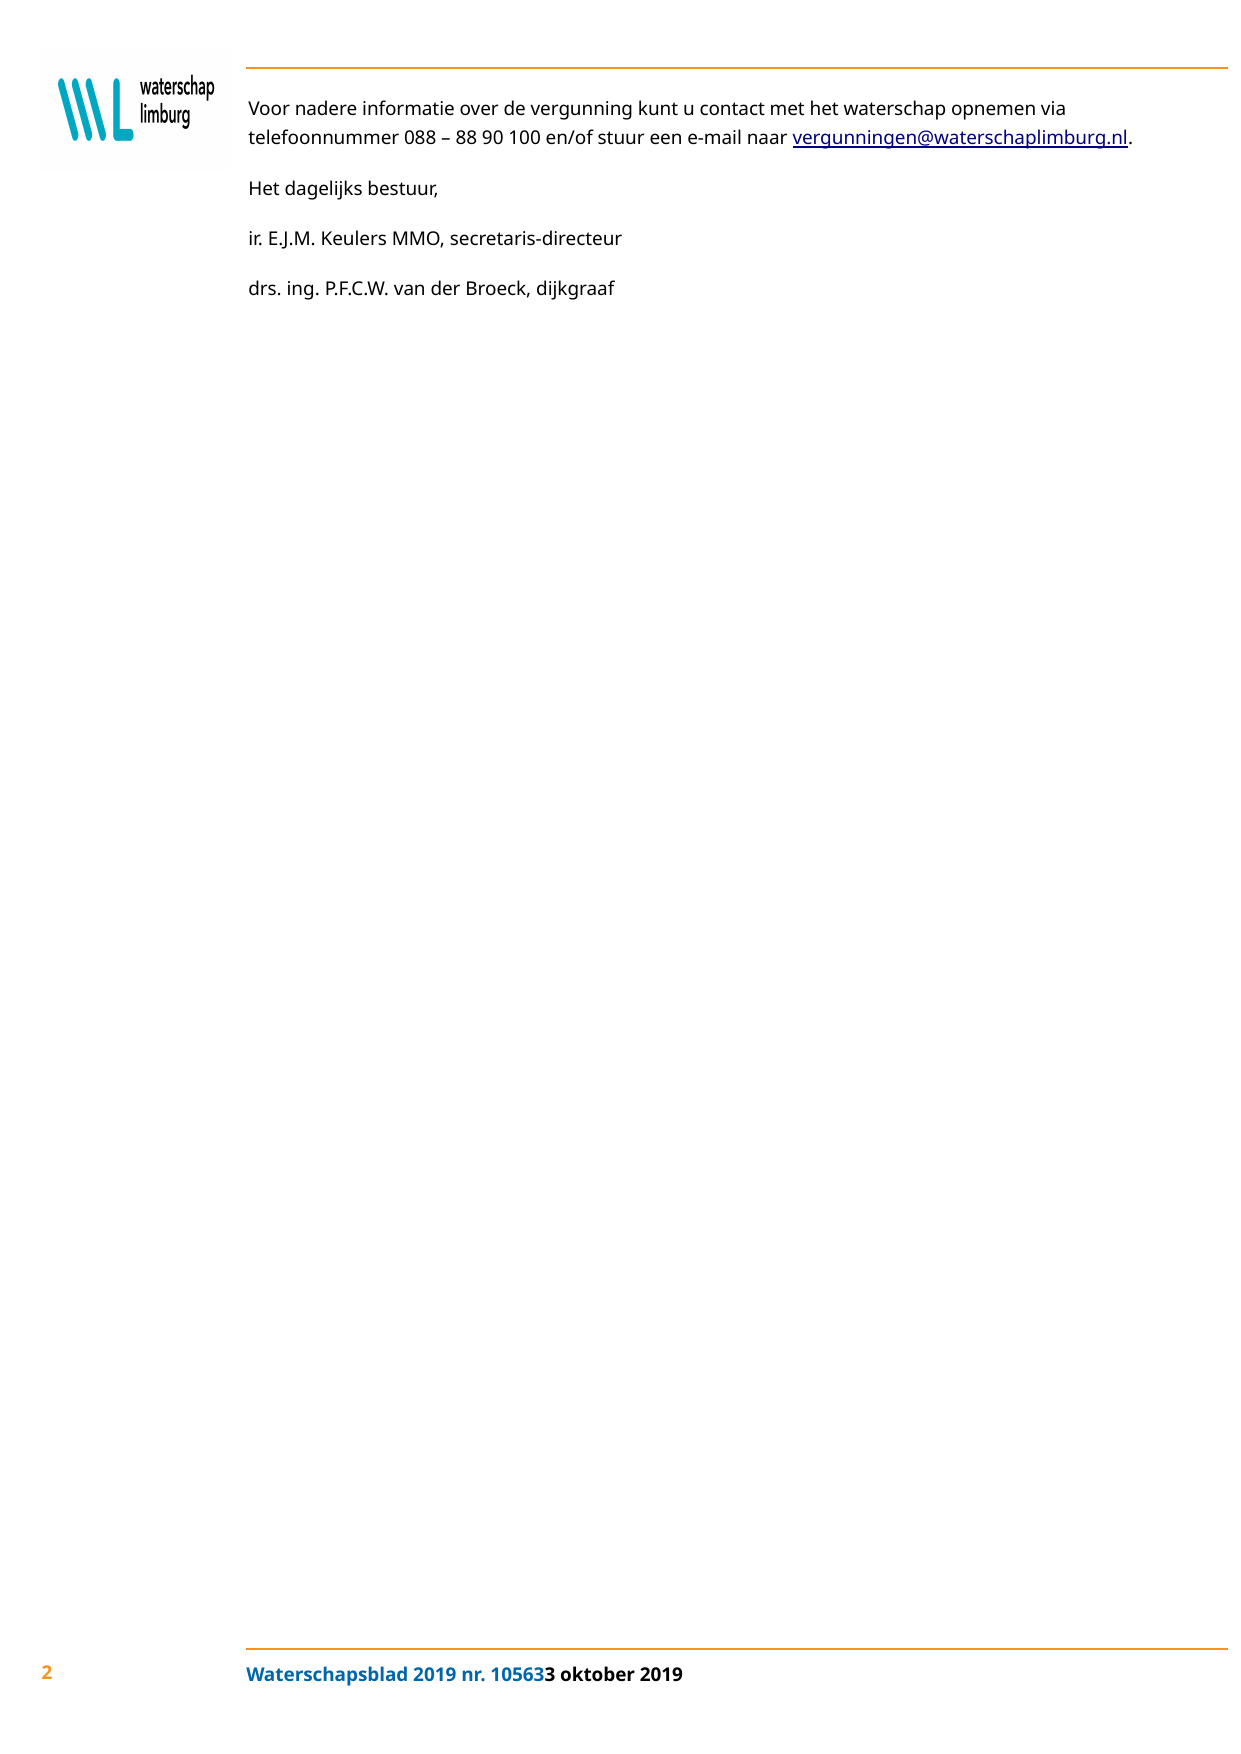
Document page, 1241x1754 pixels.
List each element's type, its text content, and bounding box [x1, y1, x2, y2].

text Voor nadere informatie over de vergunning kunt u contact met het waterschap opnemen via telefoonnummer 088 – 88 90 100 en/of stuur een e-mail naar vergunningen@waterschaplimburg.nl. [248, 95, 1152, 150]
text ir. E.J.M. Keulers MMO, secretaris-directeur [248, 225, 1152, 251]
picture [41, 47, 231, 172]
text drs. ing. P.F.C.W. van der Broeck, dijkgraaf [248, 276, 1152, 301]
text Het dagelijks bestuur, [248, 175, 1152, 201]
